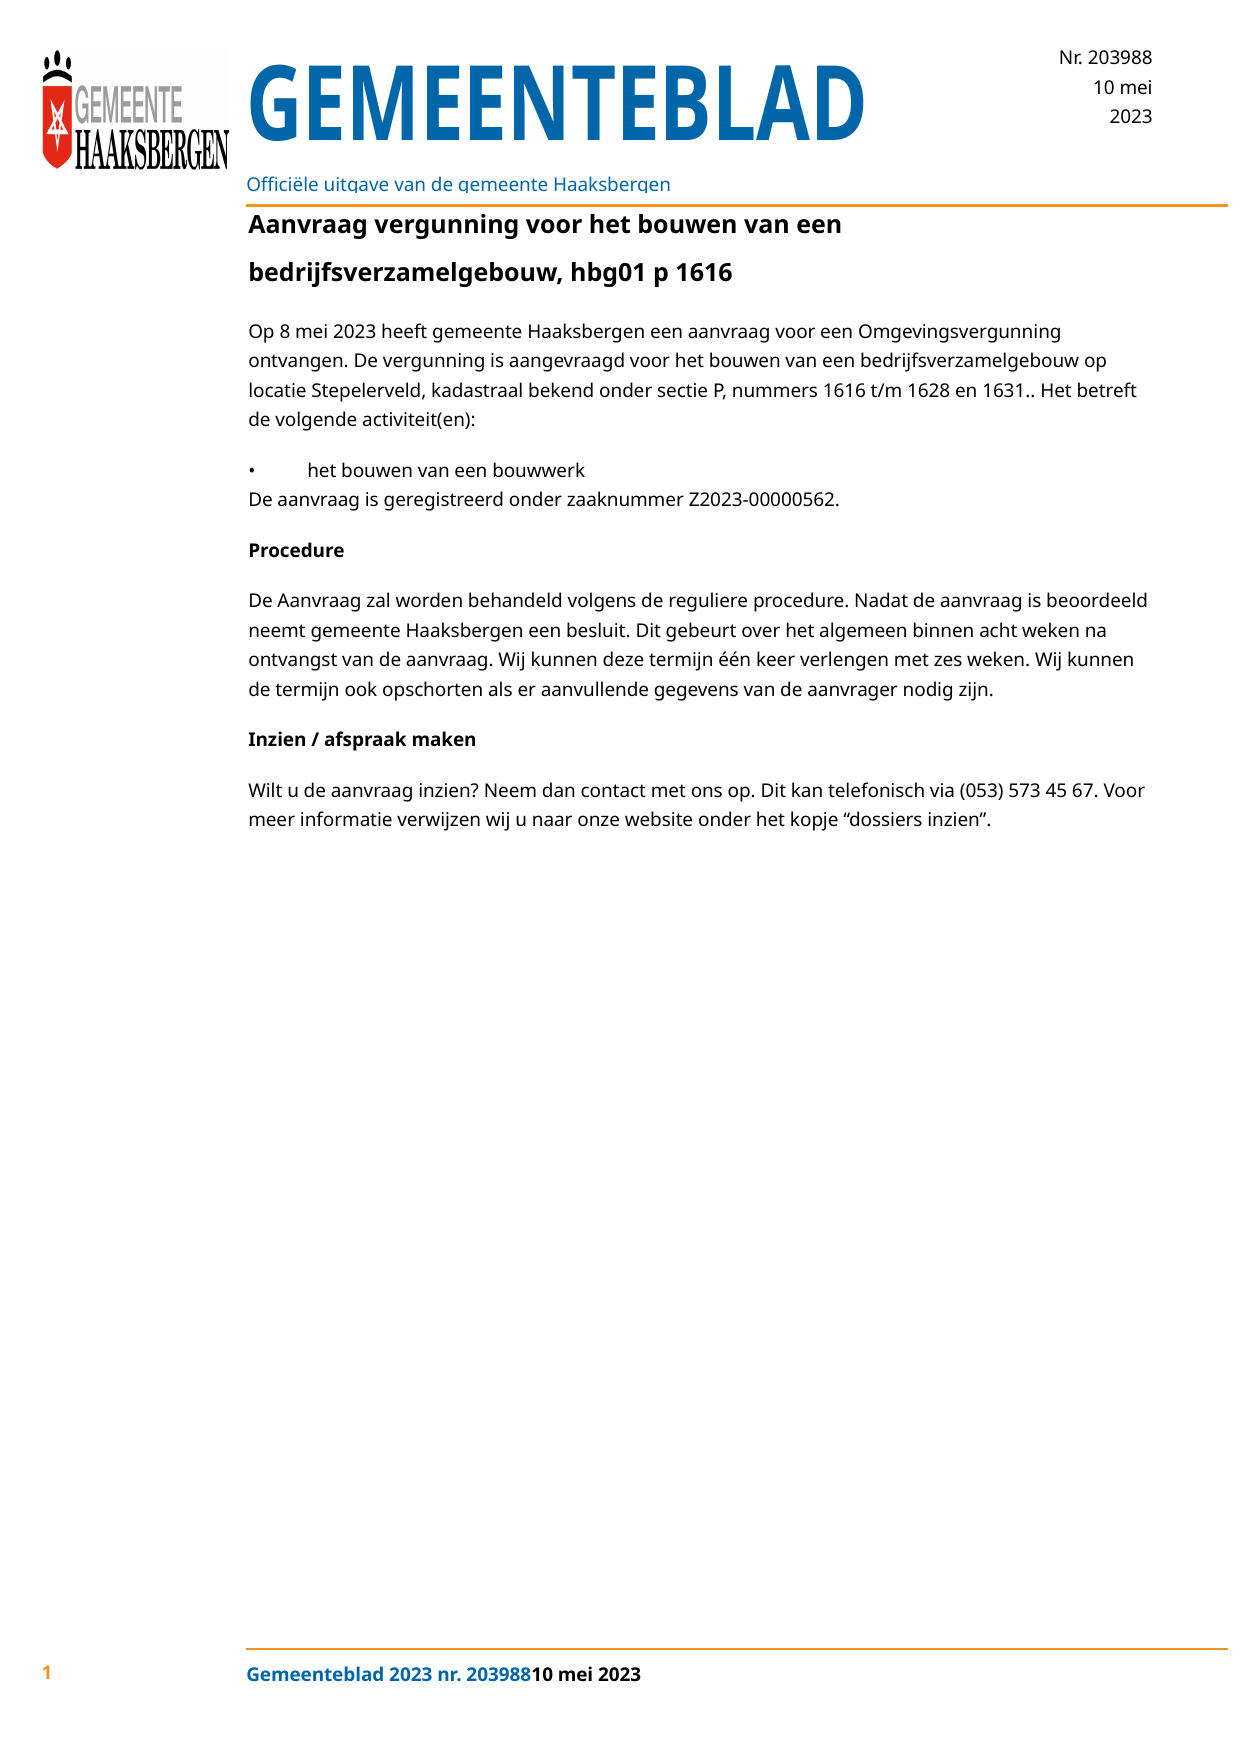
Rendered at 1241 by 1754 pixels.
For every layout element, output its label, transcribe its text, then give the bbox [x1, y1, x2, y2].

text Op 8 mei 2023 heeft gemeente Haaksbergen een aanvraag voor een Omgevingsvergunning ontvangen. De vergunning is aangevraagd voor het bouwen van een bedrijfsverzamelgebouw op locatie Stepelerveld, kadastraal bekend onder sectie P, nummers 1616 t/m 1628 en 1631.. Het betreft de volgende activiteit(en): [248, 318, 1152, 432]
text Wilt u de aanvraag inzien? Neem dan contact met ons op. Dit kan telefonisch via (053) 573 45 67. Voor meer informatie verwijzen wij u naar onze website onder het kopje “dossiers inzien”. [248, 777, 1152, 832]
list het bouwen van een bouwwerk [248, 457, 1152, 483]
text Inzien / afspraak maken [248, 727, 1152, 752]
text Aanvraag vergunning voor het bouwen van een bedrijfsverzamelgebouw, hbg01 p 1616 [248, 207, 1152, 288]
text De Aanvraag zal worden behandeld volgens de reguliere procedure. Nadat de aanvraag is beoordeeld neemt gemeente Haaksbergen een besluit. Dit gebeurt over het algemeen binnen acht weken na ontvangst van de aanvraag. Wij kunnen deze termijn één keer verlengen met zes weken. Wij kunnen de termijn ook opschorten als er aanvullende gegevens van de aanvrager nodig zijn. [248, 587, 1152, 702]
picture [41, 47, 231, 172]
text Procedure [248, 537, 1152, 563]
text De aanvraag is geregistreerd onder zaaknummer Z2023-00000562. [248, 487, 1152, 512]
